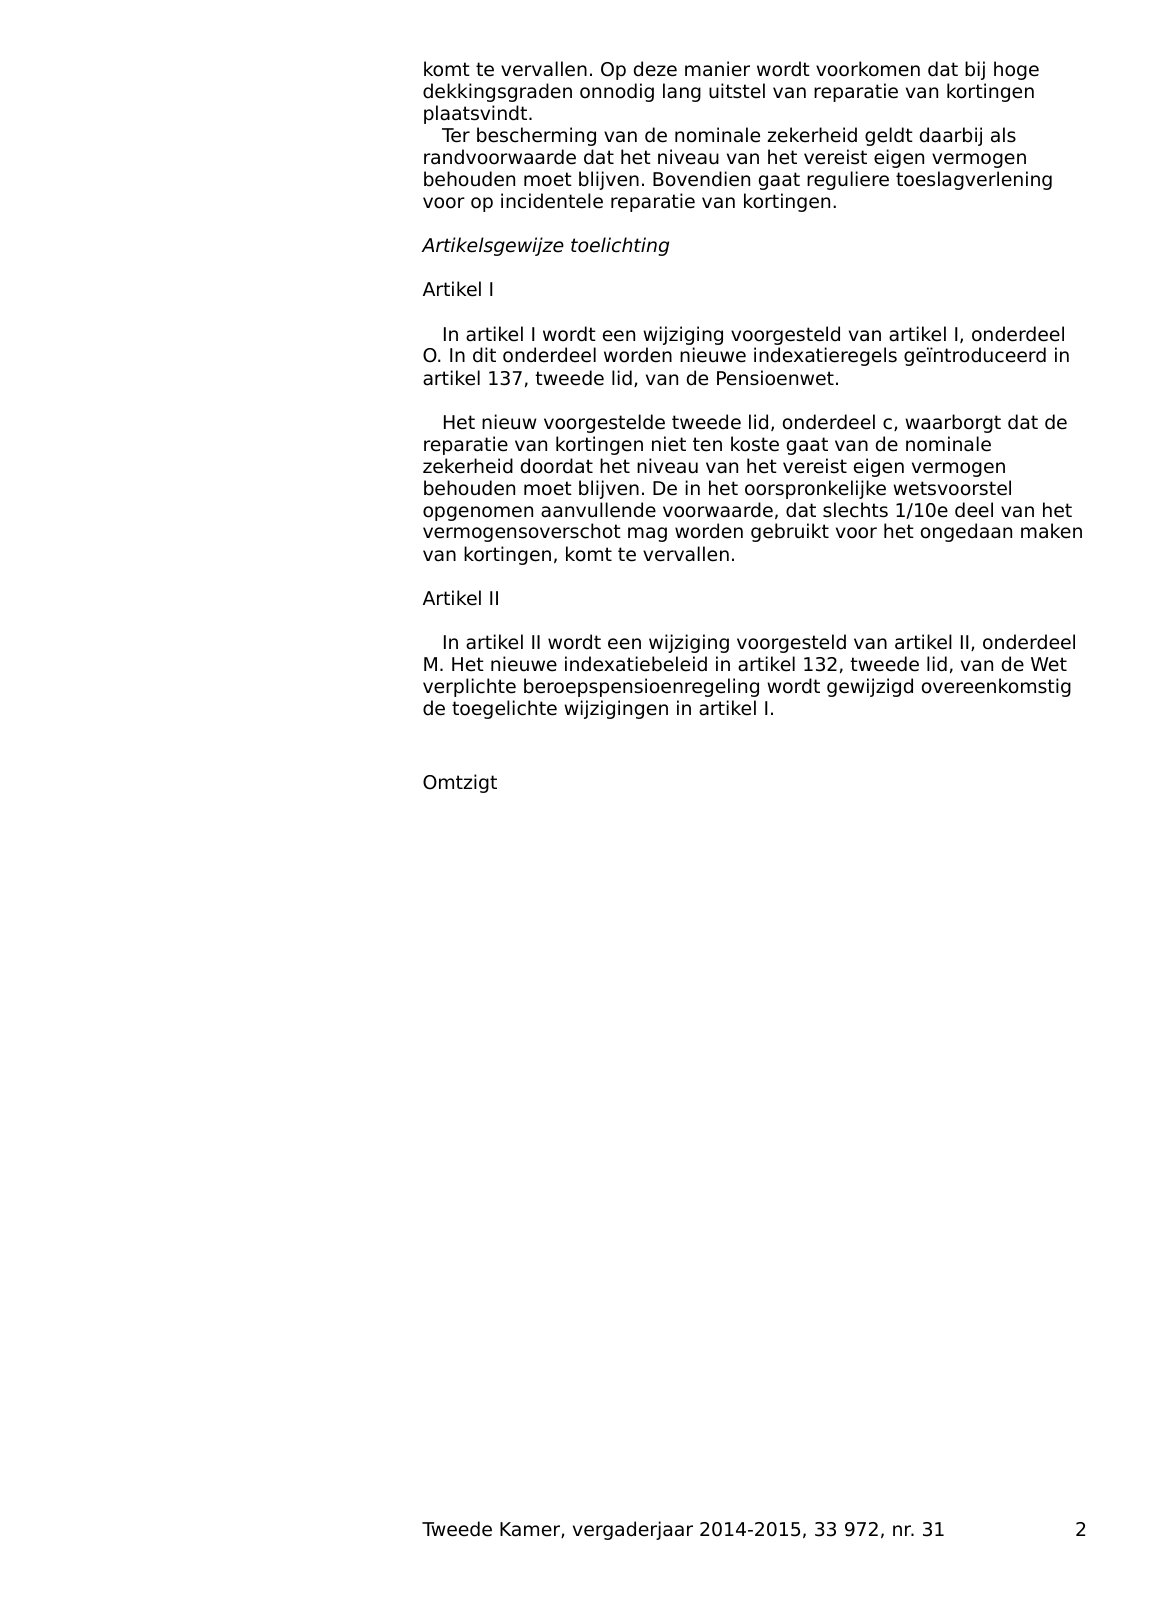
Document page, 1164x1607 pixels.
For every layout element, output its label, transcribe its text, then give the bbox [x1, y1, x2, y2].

subtitle Artikel I [422, 279, 1087, 301]
text In artikel II wordt een wijziging voorgesteld van artikel II, onderdeel M. Het nieuwe indexatiebeleid in artikel 132, tweede lid, van de Wet verplichte beroepspensioenregeling wordt gewijzigd overeenkomstig de toegelichte wijzigingen in artikel I. [422, 632, 1087, 720]
subtitle Artikel II [422, 588, 1087, 609]
text komt te vervallen. Op deze manier wordt voorkomen dat bij hoge dekkingsgraden onnodig lang uitstel van reparatie van kortingen plaatsvindt. [422, 59, 1087, 125]
text Ter bescherming van de nominale zekerheid geldt daarbij als randvoorwaarde dat het niveau van het vereist eigen vermogen behouden moet blijven. Bovendien gaat reguliere toeslagverlening voor op incidentele reparatie van kortingen. [422, 125, 1087, 213]
text Het nieuw voorgestelde tweede lid, onderdeel c, waarborgt dat de reparatie van kortingen niet ten koste gaat van de nominale zekerheid doordat het niveau van het vereist eigen vermogen behouden moet blijven. De in het oorspronkelijke wetsvoorstel opgenomen aanvullende voorwaarde, dat slechts 1/10e deel van het vermogensoverschot mag worden gebruikt voor het ongedaan maken van kortingen, komt te vervallen. [422, 412, 1087, 565]
subtitle Artikelsgewijze toelichting [422, 235, 1087, 257]
text In artikel I wordt een wijziging voorgesteld van artikel I, onderdeel O. In dit onderdeel worden nieuwe indexatieregels geïntroduceerd in artikel 137, tweede lid, van de Pensioenwet. [422, 323, 1087, 389]
text Omtzigt [422, 750, 1087, 794]
